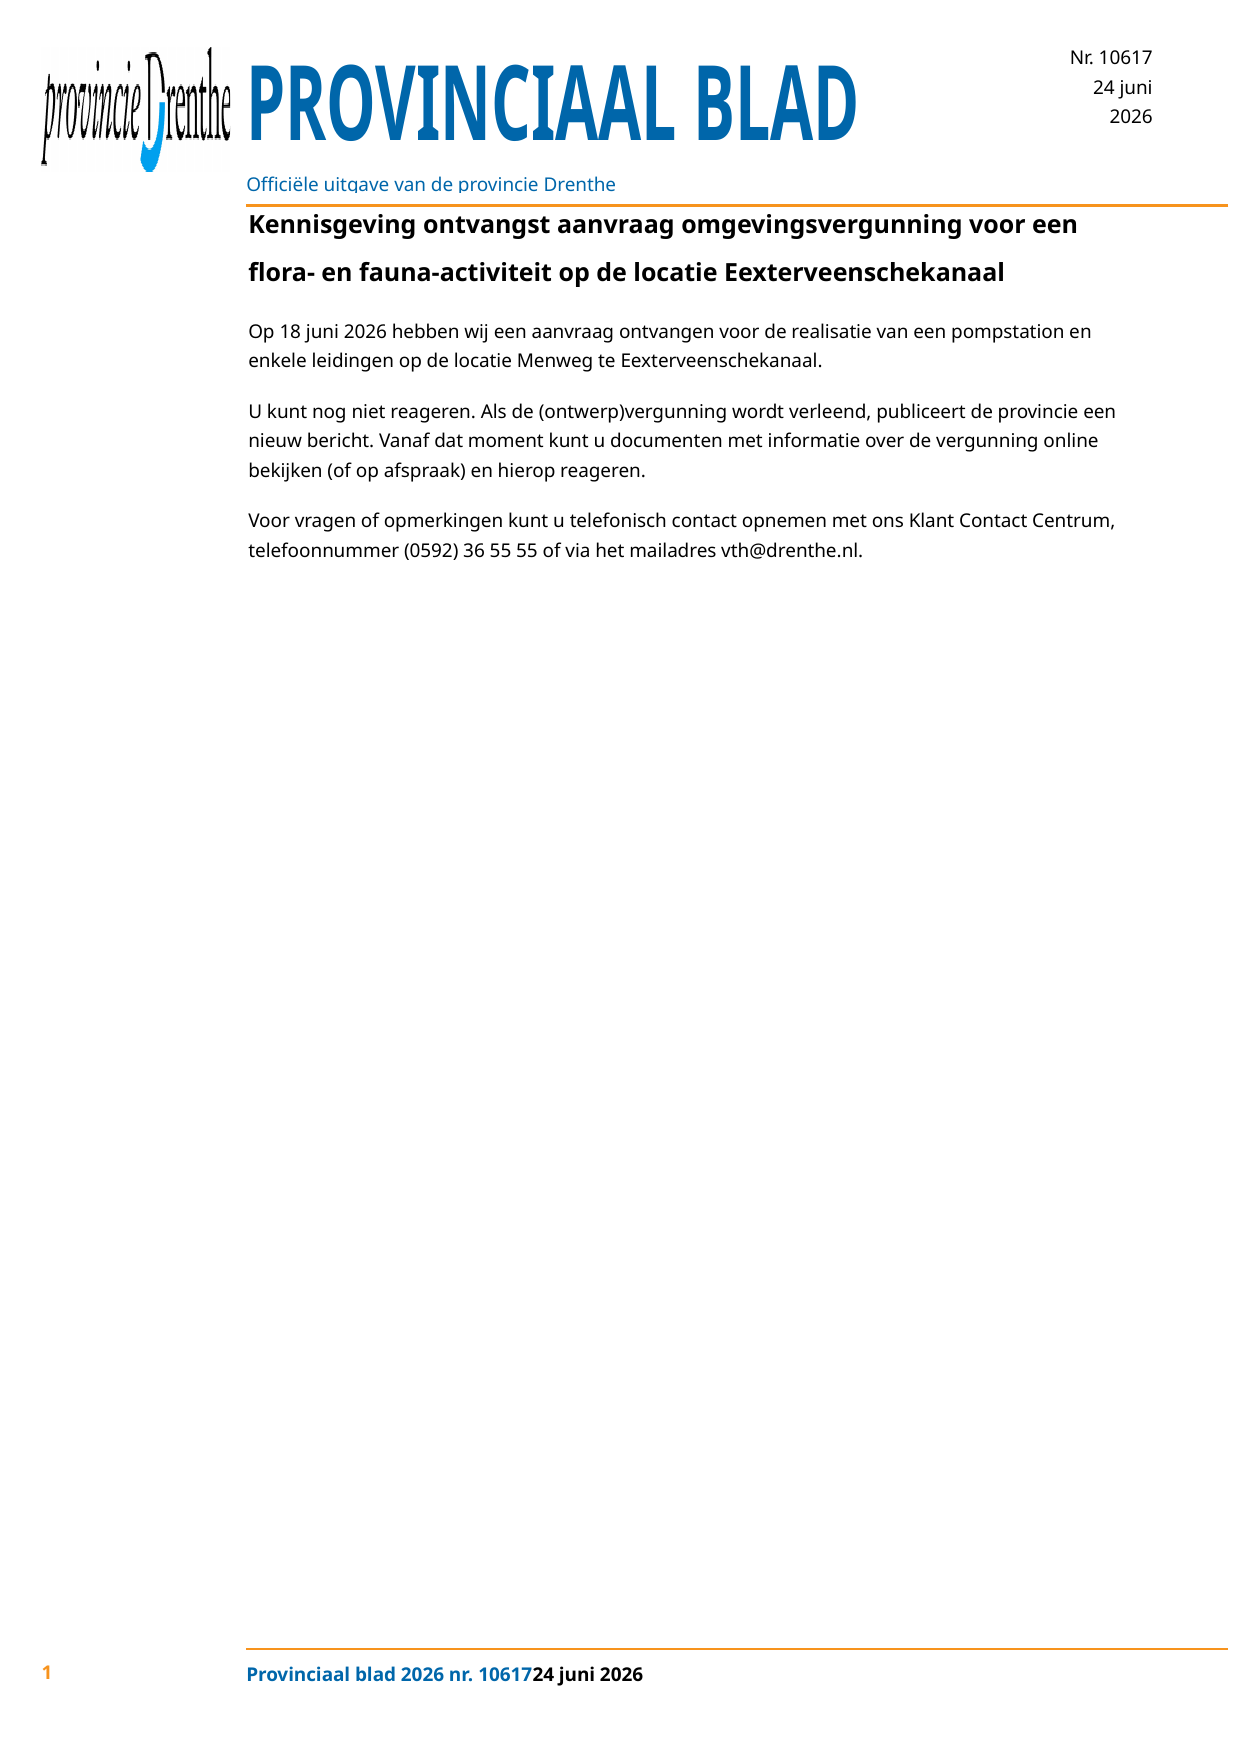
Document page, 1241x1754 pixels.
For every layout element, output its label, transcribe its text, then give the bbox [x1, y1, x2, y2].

picture [41, 47, 231, 172]
text Op 18 juni 2026 hebben wij een aanvraag ontvangen voor de realisatie van een pompstation en enkele leidingen op de locatie Menweg te Eexterveenschekanaal. [248, 318, 1152, 373]
text Kennisgeving ontvangst aanvraag omgevingsvergunning voor een flora- en fauna-activiteit op de locatie Eexterveenschekanaal [248, 207, 1152, 288]
text U kunt nog niet reageren. Als de (ontwerp)vergunning wordt verleend, publiceert de provincie een nieuw bericht. Vanaf dat moment kunt u documenten met informatie over de vergunning online bekijken (of op afspraak) en hierop reageren. [248, 398, 1152, 483]
text Voor vragen of opmerkingen kunt u telefonisch contact opnemen met ons Klant Contact Centrum, telefoonnummer (0592) 36 55 55 of via het mailadres vth@drenthe.nl. [248, 507, 1152, 563]
